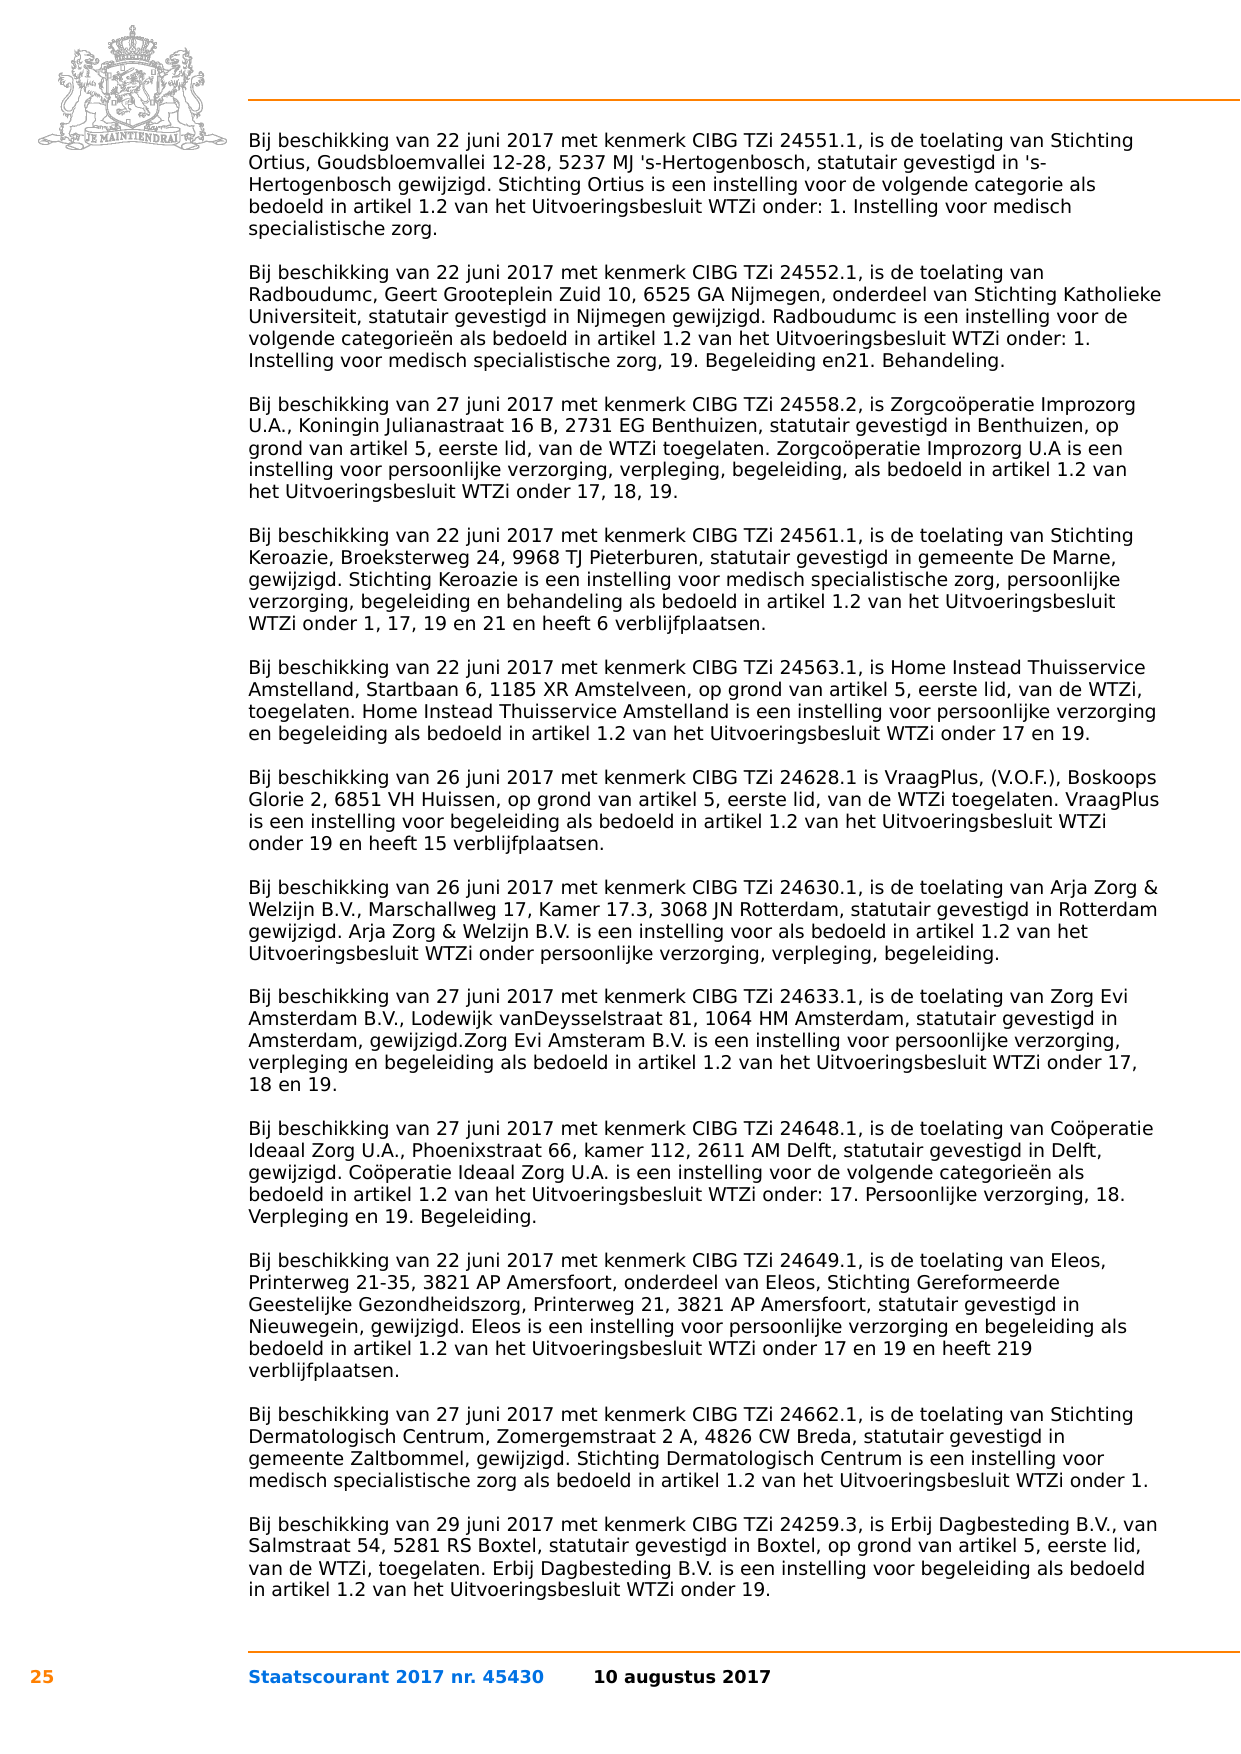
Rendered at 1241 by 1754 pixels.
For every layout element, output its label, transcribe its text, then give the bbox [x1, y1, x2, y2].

text Bij beschikking van 26 juni 2017 met kenmerk CIBG TZi 24630.1, is de toelating van Arja Zorg & Welzijn B.V., Marschallweg 17, Kamer 17.3, 3068 JN Rotterdam, statutair gevestigd in Rotterdam gewijzigd. Arja Zorg & Welzijn B.V. is een instelling voor als bedoeld in artikel 1.2 van het Uitvoeringsbesluit WTZi onder persoonlijke verzorging, verpleging, begeleiding. [248, 877, 1163, 964]
text Bij beschikking van 22 juni 2017 met kenmerk CIBG TZi 24552.1, is de toelating van Radboudumc, Geert Grooteplein Zuid 10, 6525 GA Nijmegen, onderdeel van Stichting Katholieke Universiteit, statutair gevestigd in Nijmegen gewijzigd. Radboudumc is een instelling voor de volgende categorieën als bedoeld in artikel 1.2 van het Uitvoeringsbesluit WTZi onder: 1. Instelling voor medisch specialistische zorg, 19. Begeleiding en21. Behandeling. [248, 262, 1163, 372]
text Bij beschikking van 27 juni 2017 met kenmerk CIBG TZi 24633.1, is de toelating van Zorg Evi Amsterdam B.V., Lodewijk vanDeysselstraat 81, 1064 HM Amsterdam, statutair gevestigd in Amsterdam, gewijzigd.Zorg Evi Amsteram B.V. is een instelling voor persoonlijke verzorging, verpleging en begeleiding als bedoeld in artikel 1.2 van het Uitvoeringsbesluit WTZi onder 17, 18 en 19. [248, 986, 1163, 1096]
text Bij beschikking van 22 juni 2017 met kenmerk CIBG TZi 24563.1, is Home Instead Thuisservice Amstelland, Startbaan 6, 1185 XR Amstelveen, op grond van artikel 5, eerste lid, van de WTZi, toegelaten. Home Instead Thuisservice Amstelland is een instelling voor persoonlijke verzorging en begeleiding als bedoeld in artikel 1.2 van het Uitvoeringsbesluit WTZi onder 17 en 19. [248, 657, 1163, 745]
picture [38, 25, 227, 150]
text Bij beschikking van 26 juni 2017 met kenmerk CIBG TZi 24628.1 is VraagPlus, (V.O.F.), Boskoops Glorie 2, 6851 VH Huissen, op grond van artikel 5, eerste lid, van de WTZi toegelaten. VraagPlus is een instelling voor begeleiding als bedoeld in artikel 1.2 van het Uitvoeringsbesluit WTZi onder 19 en heeft 15 verblijfplaatsen. [248, 767, 1163, 855]
text Bij beschikking van 27 juni 2017 met kenmerk CIBG TZi 24558.2, is Zorgcoöperatie Improzorg U.A., Koningin Julianastraat 16 B, 2731 EG Benthuizen, statutair gevestigd in Benthuizen, op grond van artikel 5, eerste lid, van de WTZi toegelaten. Zorgcoöperatie Improzorg U.A is een instelling voor persoonlijke verzorging, verpleging, begeleiding, als bedoeld in artikel 1.2 van het Uitvoeringsbesluit WTZi onder 17, 18, 19. [248, 393, 1163, 503]
text Bij beschikking van 22 juni 2017 met kenmerk CIBG TZi 24561.1, is de toelating van Stichting Keroazie, Broeksterweg 24, 9968 TJ Pieterburen, statutair gevestigd in gemeente De Marne, gewijzigd. Stichting Keroazie is een instelling voor medisch specialistische zorg, persoonlijke verzorging, begeleiding en behandeling als bedoeld in artikel 1.2 van het Uitvoeringsbesluit WTZi onder 1, 17, 19 en 21 en heeft 6 verblijfplaatsen. [248, 525, 1163, 635]
text Bij beschikking van 22 juni 2017 met kenmerk CIBG TZi 24551.1, is de toelating van Stichting Ortius, Goudsbloemvallei 12-28, 5237 MJ 's-Hertogenbosch, statutair gevestigd in 's-Hertogenbosch gewijzigd. Stichting Ortius is een instelling voor de volgende categorie als bedoeld in artikel 1.2 van het Uitvoeringsbesluit WTZi onder: 1. Instelling voor medisch specialistische zorg. [248, 130, 1163, 240]
text Bij beschikking van 22 juni 2017 met kenmerk CIBG TZi 24649.1, is de toelating van Eleos, Printerweg 21-35, 3821 AP Amersfoort, onderdeel van Eleos, Stichting Gereformeerde Geestelijke Gezondheidszorg, Printerweg 21, 3821 AP Amersfoort, statutair gevestigd in Nieuwegein, gewijzigd. Eleos is een instelling voor persoonlijke verzorging en begeleiding als bedoeld in artikel 1.2 van het Uitvoeringsbesluit WTZi onder 17 en 19 en heeft 219 verblijfplaatsen. [248, 1250, 1163, 1382]
text Bij beschikking van 27 juni 2017 met kenmerk CIBG TZi 24662.1, is de toelating van Stichting Dermatologisch Centrum, Zomergemstraat 2 A, 4826 CW Breda, statutair gevestigd in gemeente Zaltbommel, gewijzigd. Stichting Dermatologisch Centrum is een instelling voor medisch specialistische zorg als bedoeld in artikel 1.2 van het Uitvoeringsbesluit WTZi onder 1. [248, 1404, 1163, 1492]
text Bij beschikking van 27 juni 2017 met kenmerk CIBG TZi 24648.1, is de toelating van Coöperatie Ideaal Zorg U.A., Phoenixstraat 66, kamer 112, 2611 AM Delft, statutair gevestigd in Delft, gewijzigd. Coöperatie Ideaal Zorg U.A. is een instelling voor de volgende categorieën als bedoeld in artikel 1.2 van het Uitvoeringsbesluit WTZi onder: 17. Persoonlijke verzorging, 18. Verpleging en 19. Begeleiding. [248, 1118, 1163, 1228]
text Bij beschikking van 29 juni 2017 met kenmerk CIBG TZi 24259.3, is Erbij Dagbesteding B.V., van Salmstraat 54, 5281 RS Boxtel, statutair gevestigd in Boxtel, op grond van artikel 5, eerste lid, van de WTZi, toegelaten. Erbij Dagbesteding B.V. is een instelling voor begeleiding als bedoeld in artikel 1.2 van het Uitvoeringsbesluit WTZi onder 19. [248, 1513, 1163, 1601]
